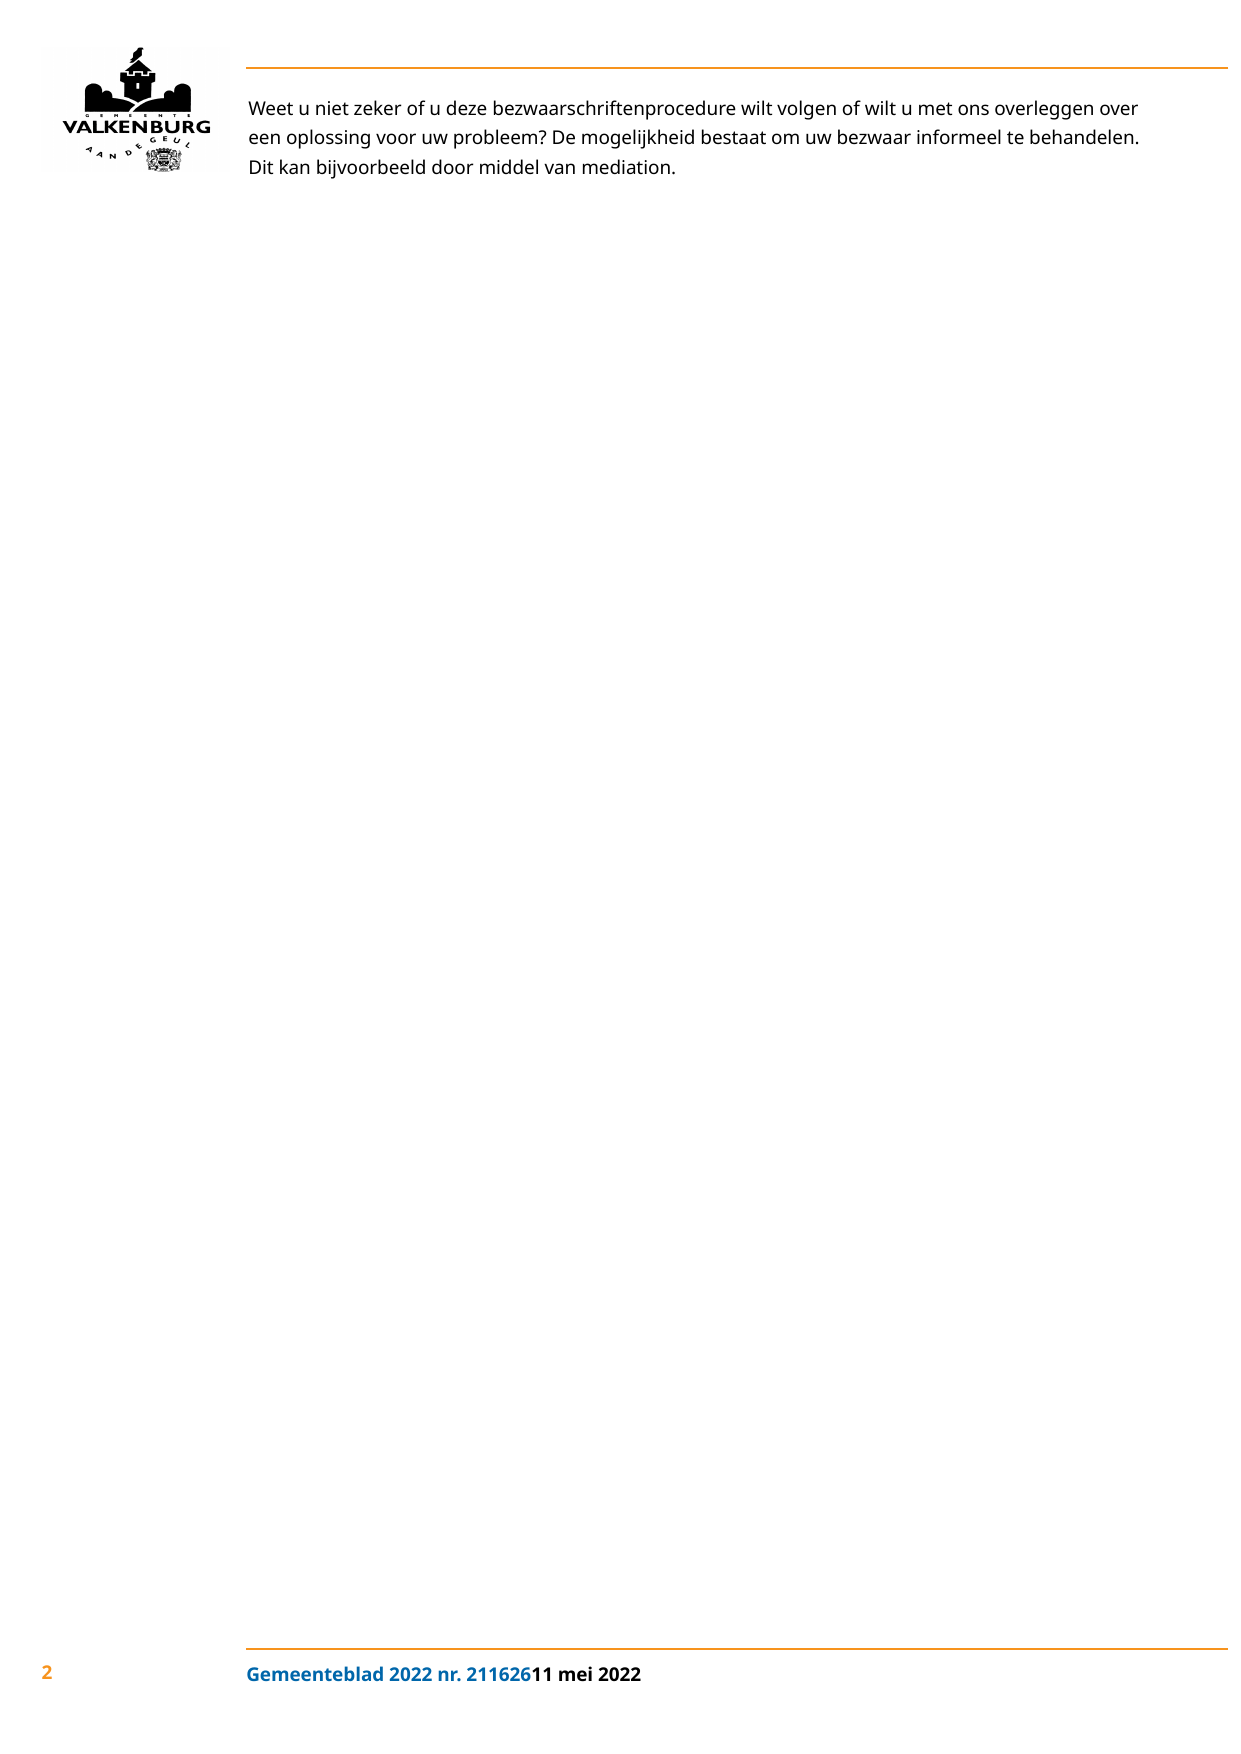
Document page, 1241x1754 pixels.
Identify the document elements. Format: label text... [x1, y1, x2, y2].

text Weet u niet zeker of u deze bezwaarschriftenprocedure wilt volgen of wilt u met ons overleggen over een oplossing voor uw probleem? De mogelijkheid bestaat om uw bezwaar informeel te behandelen. Dit kan bijvoorbeeld door middel van mediation. [248, 95, 1152, 180]
picture [41, 47, 231, 172]
